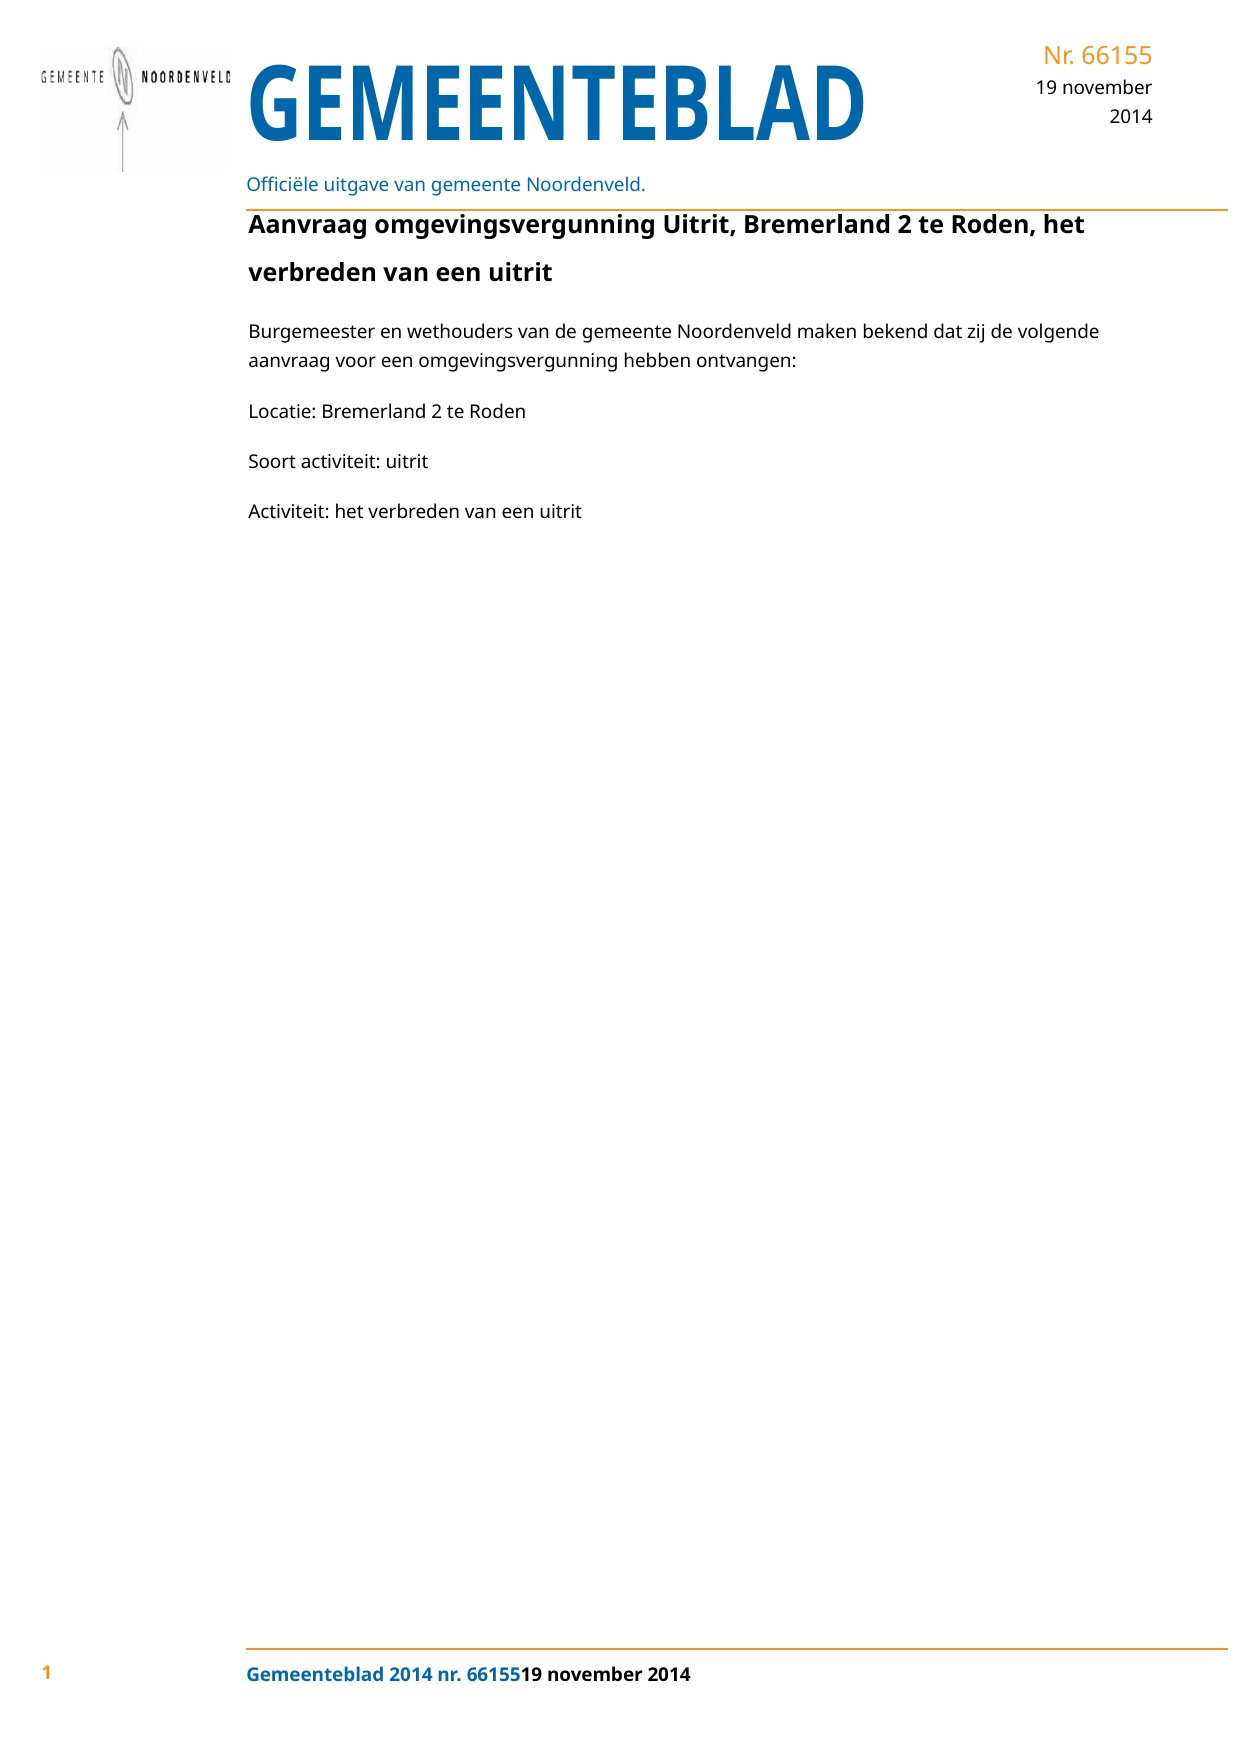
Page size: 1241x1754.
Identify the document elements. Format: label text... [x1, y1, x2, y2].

text Soort activiteit: uitrit [248, 448, 1152, 474]
text Activiteit: het verbreden van een uitrit [248, 499, 1152, 524]
text Locatie: Bremerland 2 te Roden [248, 398, 1152, 424]
text Burgemeester en wethouders van de gemeente Noordenveld maken bekend dat zij de volgende aanvraag voor een omgevingsvergunning hebben ontvangen: [248, 318, 1152, 373]
picture [41, 47, 231, 172]
text Aanvraag omgevingsvergunning Uitrit, Bremerland 2 te Roden, het verbreden van een uitrit [248, 211, 1152, 288]
